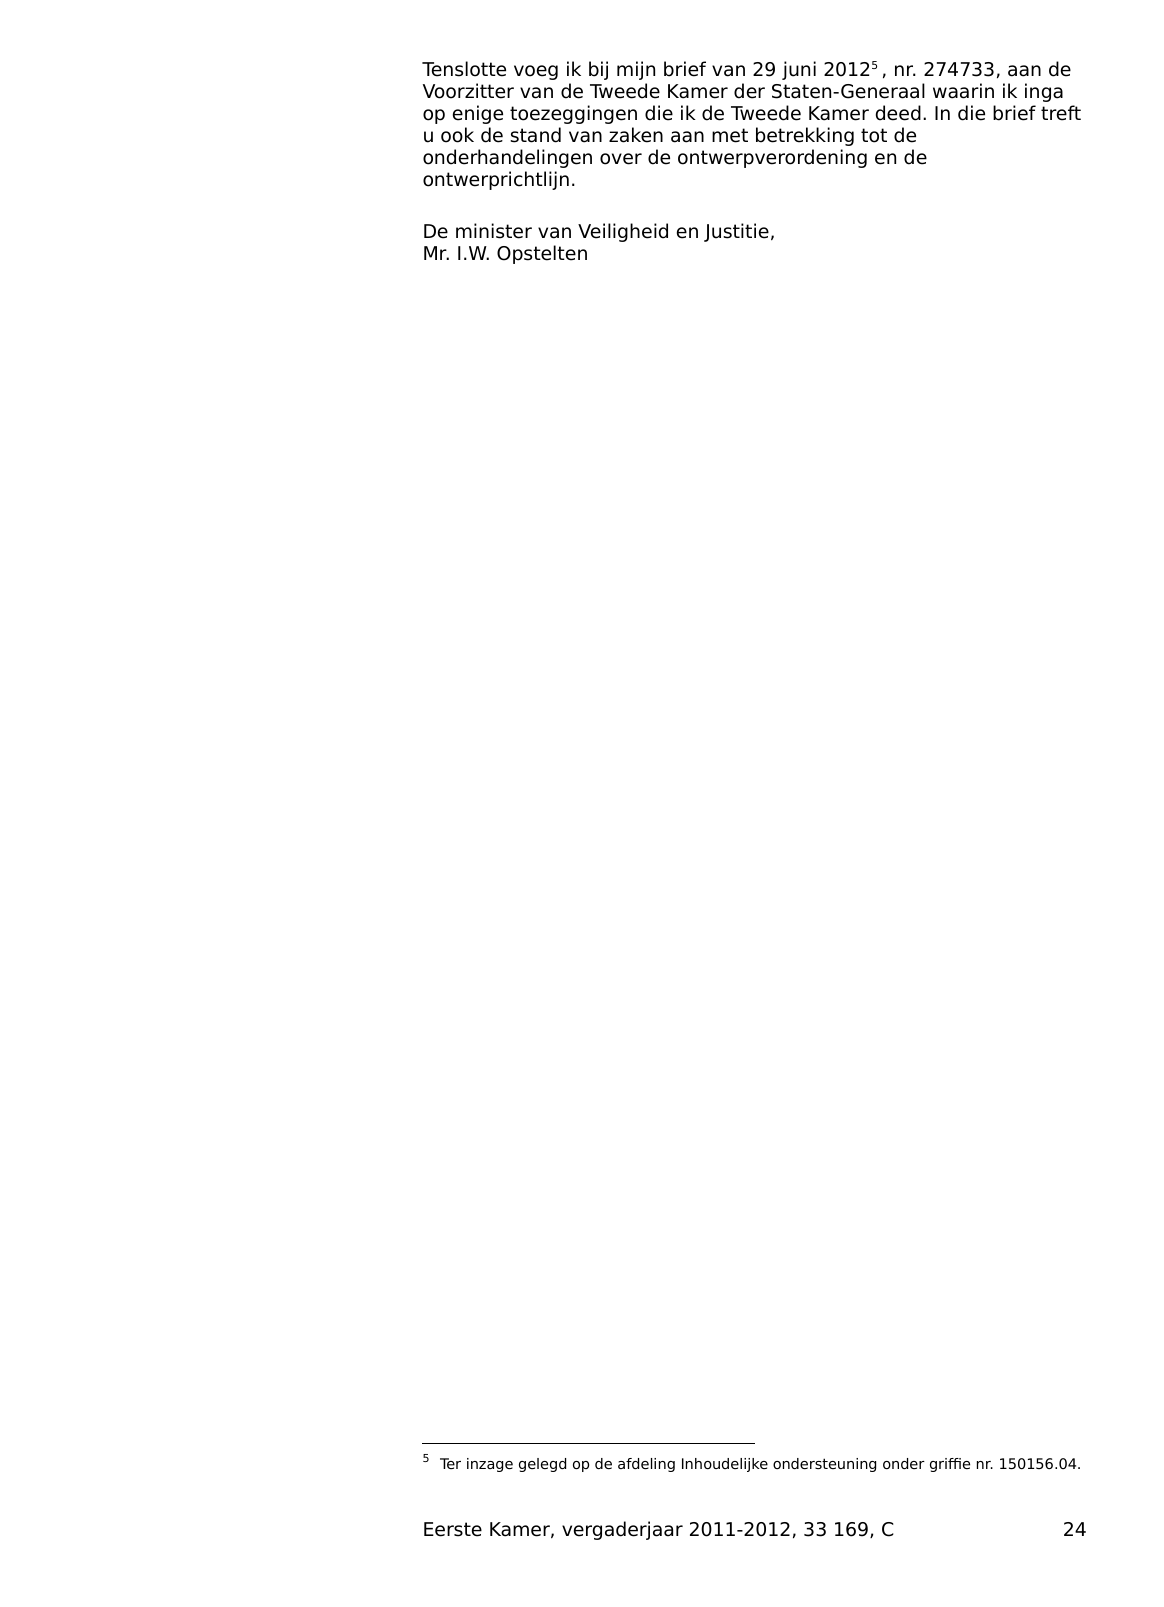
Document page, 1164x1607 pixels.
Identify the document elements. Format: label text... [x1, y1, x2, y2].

text Ter inzage gelegd op de afdeling Inhoudelijke ondersteuning onder griffie nr. 150156.04. [422, 1452, 1087, 1474]
text Tenslotte voeg ik bij mijn brief van 29 juni 2012, nr. 274733, aan de Voorzitter van de Tweede Kamer der Staten-Generaal waarin ik inga op enige toezeggingen die ik de Tweede Kamer deed. In die brief treft u ook de stand van zaken aan met betrekking tot de onderhandelingen over de ontwerpverordening en de ontwerprichtlijn. [422, 59, 1087, 191]
text De minister van Veiligheid en Justitie, Mr. I.W. Opstelten [422, 221, 1087, 265]
